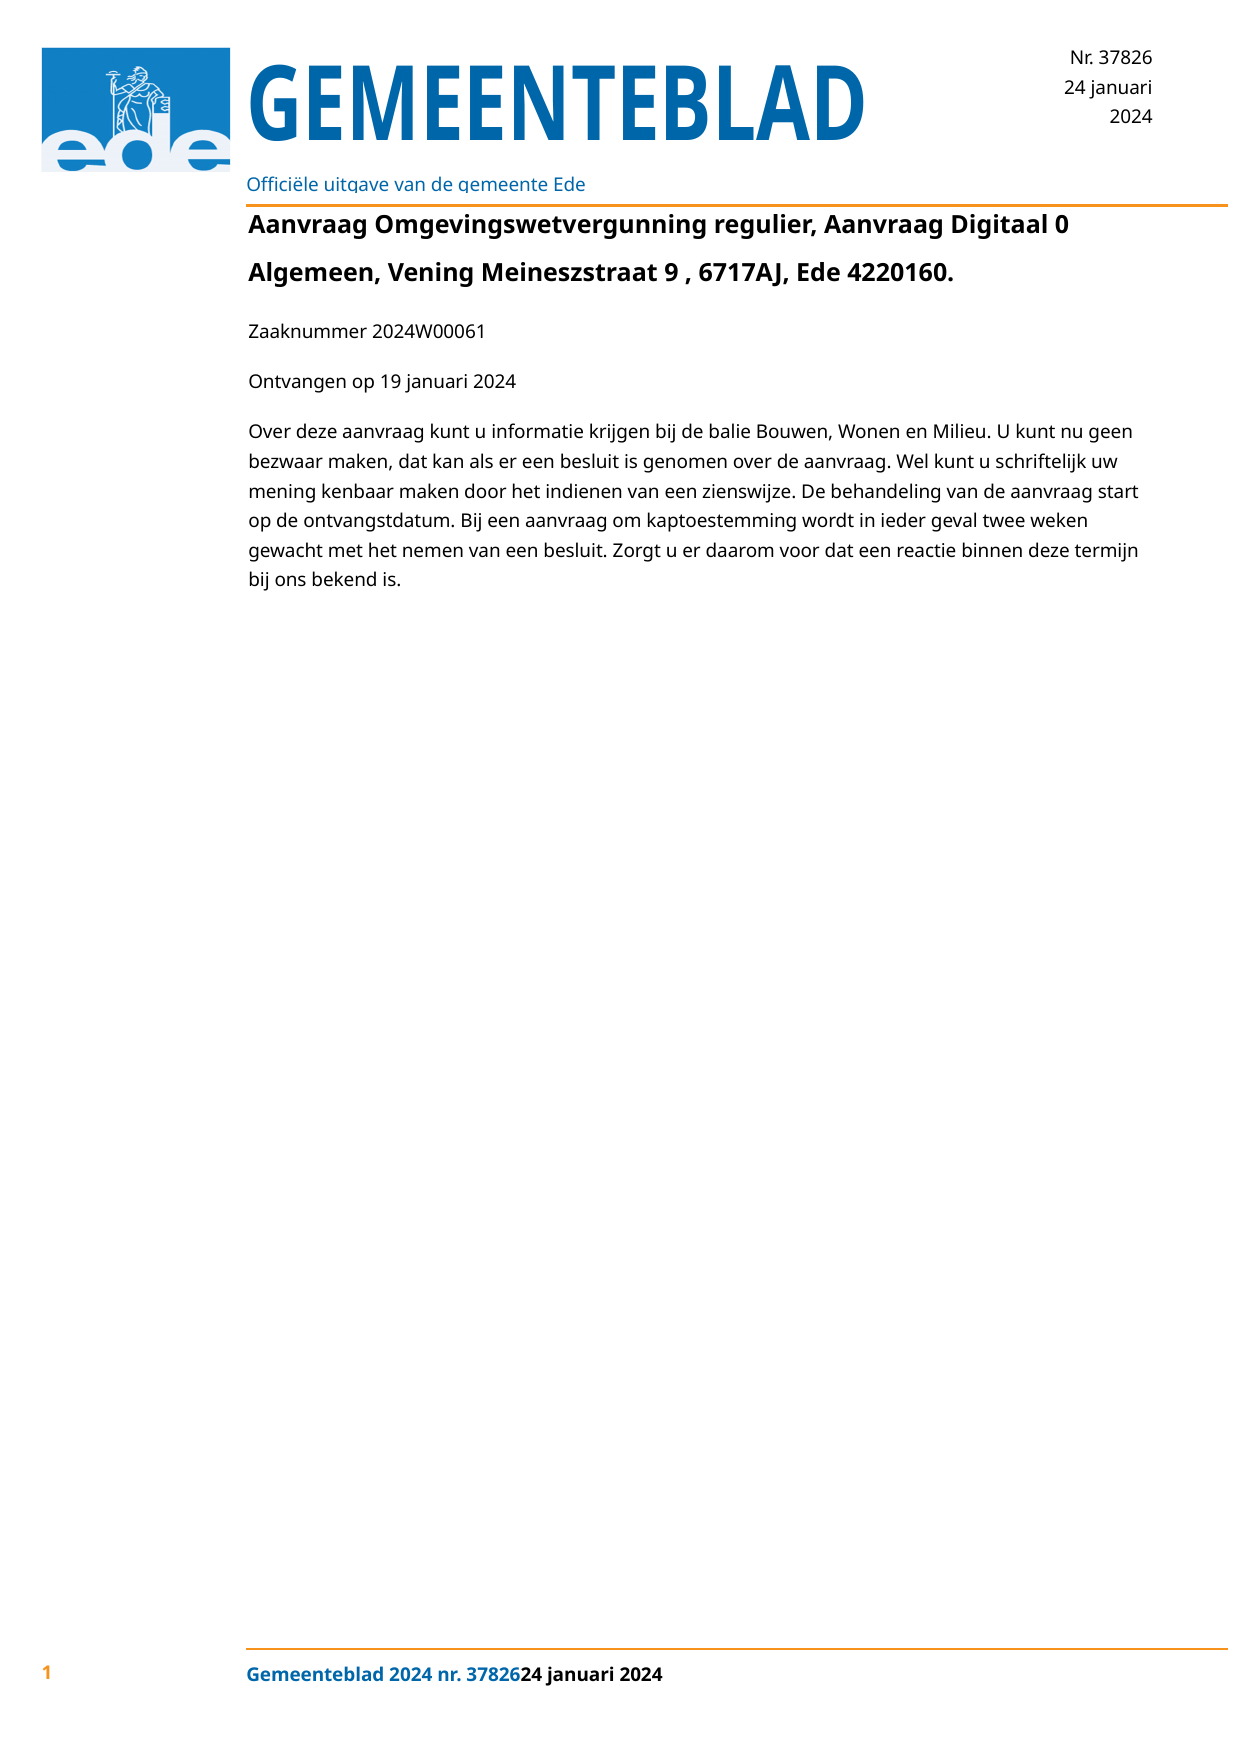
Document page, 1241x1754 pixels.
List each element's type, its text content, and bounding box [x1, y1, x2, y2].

text Over deze aanvraag kunt u informatie krijgen bij de balie Bouwen, Wonen en Milieu. U kunt nu geen bezwaar maken, dat kan als er een besluit is genomen over de aanvraag. Wel kunt u schriftelijk uw mening kenbaar maken door het indienen van een zienswijze. De behandeling van de aanvraag start op de ontvangstdatum. Bij een aanvraag om kaptoestemming wordt in ieder geval twee weken gewacht met het nemen van een besluit. Zorgt u er daarom voor dat een reactie binnen deze termijn bij ons bekend is. [248, 419, 1152, 592]
picture [41, 47, 231, 172]
text Ontvangen op 19 januari 2024 [248, 368, 1152, 394]
text Zaaknummer 2024W00061 [248, 318, 1152, 344]
text Aanvraag Omgevingswetvergunning regulier, Aanvraag Digitaal 0 Algemeen, Vening Meineszstraat 9 , 6717AJ, Ede 4220160. [248, 207, 1152, 288]
